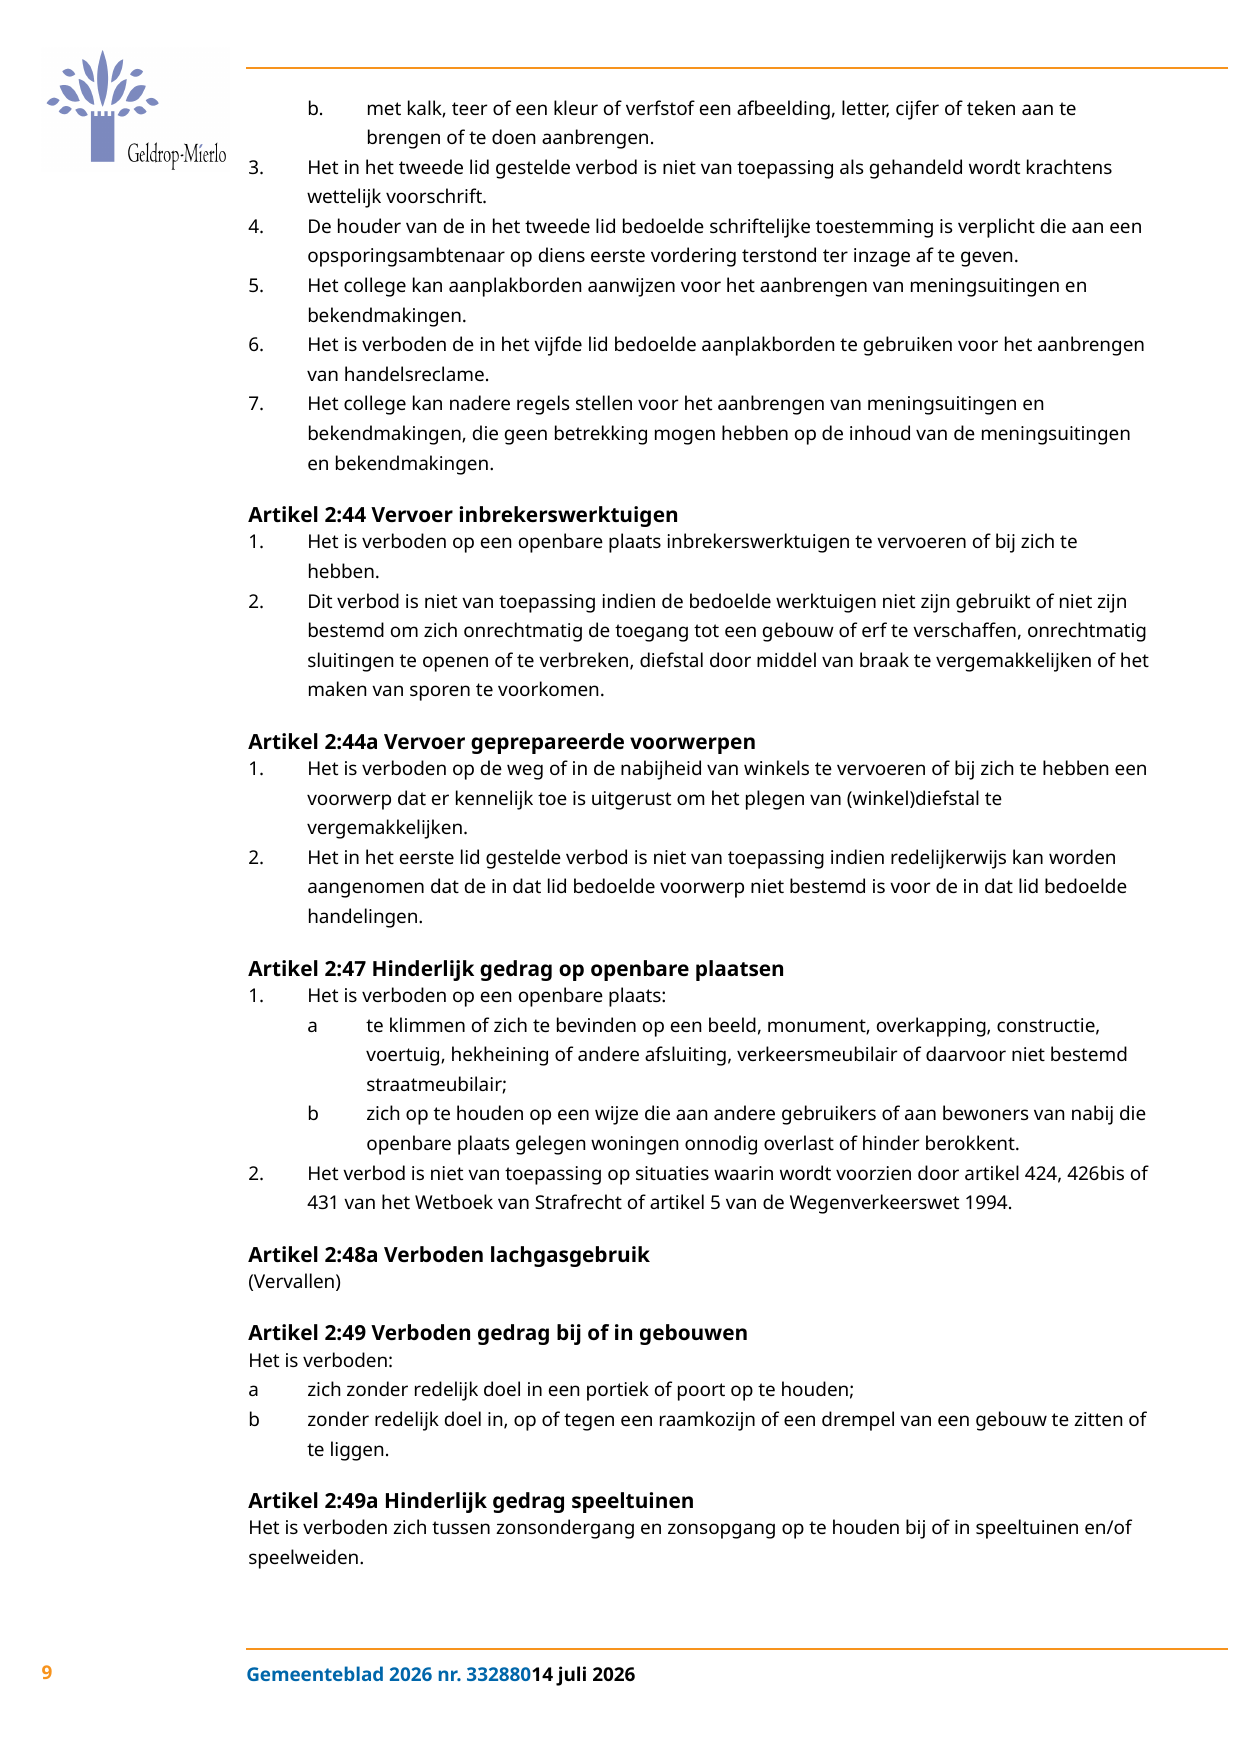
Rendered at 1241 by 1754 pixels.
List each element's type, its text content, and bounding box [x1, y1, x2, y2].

list Dit verbod is niet van toepassing indien de bedoelde werktuigen niet zijn gebruikt of niet zijn bestemd om zich onrechtmatig de toegang tot een gebouw of erf te verschaffen, onrechtmatig sluitingen te openen of te verbreken, diefstal door middel van braak te vergemakkelijken of het maken van sporen te voorkomen. [248, 588, 1152, 702]
list te klimmen of zich te bevinden op een beeld, monument, overkapping, constructie, voertuig, hekheining of andere afsluiting, verkeersmeubilair of daarvoor niet bestemd straatmeubilair; [307, 1012, 1152, 1097]
list Het in het eerste lid gestelde verbod is niet van toepassing indien redelijkerwijs kan worden aangenomen dat de in dat lid bedoelde voorwerp niet bestemd is voor de in dat lid bedoelde handelingen. [248, 844, 1152, 929]
text Het is verboden zich tussen zonsondergang en zonsopgang op te houden bij of in speeltuinen en/of speelweiden. [248, 1514, 1152, 1570]
list Het in het tweede lid gestelde verbod is niet van toepassing als gehandeld wordt krachtens wettelijk voorschrift. [248, 154, 1152, 209]
list Het is verboden op de weg of in de nabijheid van winkels te vervoeren of bij zich te hebben een voorwerp dat er kennelijk toe is uitgerust om het plegen van (winkel)diefstal te vergemakkelijken. [248, 755, 1152, 840]
text Artikel 2:44 Vervoer inbrekerswerktuigen [248, 500, 1152, 529]
text Artikel 2:44a Vervoer geprepareerde voorwerpen [248, 727, 1152, 755]
list Het college kan aanplakborden aanwijzen voor het aanbrengen van meningsuitingen en bekendmakingen. [248, 272, 1152, 328]
text Artikel 2:49 Verboden gedrag bij of in gebouwen [248, 1318, 1152, 1347]
list Het college kan nadere regels stellen voor het aanbrengen van meningsuitingen en bekendmakingen, die geen betrekking mogen hebben op de inhoud van de meningsuitingen en bekendmakingen. [248, 391, 1152, 476]
list Het is verboden op een openbare plaats inbrekerswerktuigen te vervoeren of bij zich te hebben. [248, 529, 1152, 584]
list Het is verboden op een openbare plaats: [248, 982, 1152, 1008]
text Artikel 2:48a Verboden lachgasgebruik [248, 1240, 1152, 1268]
list Het is verboden de in het vijfde lid bedoelde aanplakborden te gebruiken voor het aanbrengen van handelsreclame. [248, 331, 1152, 387]
list zonder redelijk doel in, op of tegen een raamkozijn of een drempel van een gebouw te zitten of te liggen. [248, 1406, 1152, 1461]
list zich zonder redelijk doel in een portiek of poort op te houden; [248, 1377, 1152, 1402]
text Het is verboden: [248, 1347, 1152, 1373]
text Artikel 2:49a Hinderlijk gedrag speeltuinen [248, 1486, 1152, 1514]
list zich op te houden op een wijze die aan andere gebruikers of aan bewoners van nabij die openbare plaats gelegen woningen onnodig overlast of hinder berokkent. [307, 1101, 1152, 1156]
list Het verbod is niet van toepassing op situaties waarin wordt voorzien door artikel 424, 426bis of 431 van het Wetboek van Strafrecht of artikel 5 van de Wegenverkeerswet 1994. [248, 1160, 1152, 1215]
text Artikel 2:47 Hinderlijk gedrag op openbare plaatsen [248, 954, 1152, 982]
list met kalk, teer of een kleur of verfstof een afbeelding, letter, cijfer of teken aan te brengen of te doen aanbrengen. [307, 95, 1152, 150]
list De houder van de in het tweede lid bedoelde schriftelijke toestemming is verplicht die aan een opsporingsambtenaar op diens eerste vordering terstond ter inzage af te geven. [248, 213, 1152, 268]
text (Vervallen) [248, 1268, 1152, 1294]
picture [41, 47, 231, 172]
